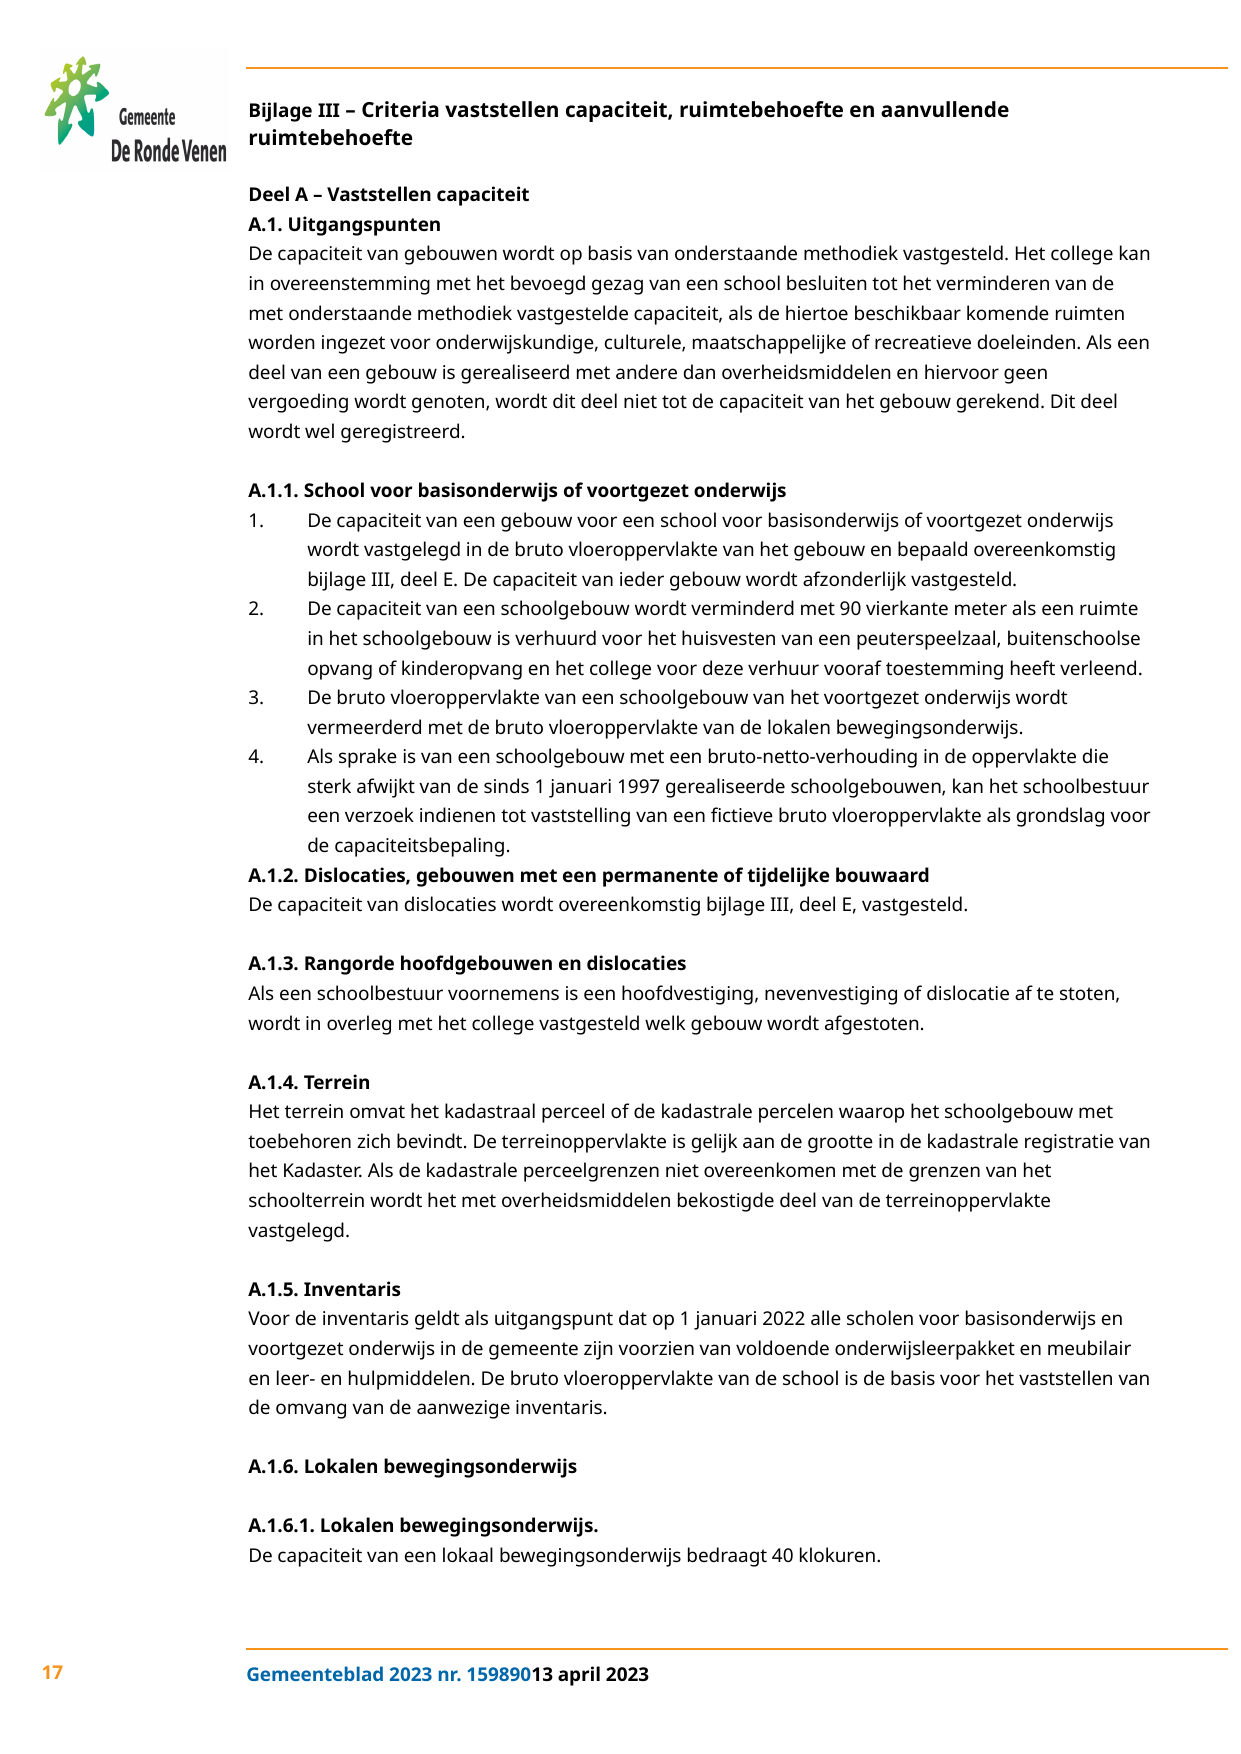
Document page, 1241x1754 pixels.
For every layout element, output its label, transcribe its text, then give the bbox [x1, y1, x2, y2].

text A.1.1. School voor basisonderwijs of voortgezet onderwijs [248, 477, 1152, 503]
list De bruto vloeroppervlakte van een schoolgebouw van het voortgezet onderwijs wordt vermeerderd met de bruto vloeroppervlakte van de lokalen bewegingsonderwijs. [248, 684, 1152, 739]
text A.1.6.1. Lokalen bewegingsonderwijs. [248, 1513, 1152, 1538]
text De capaciteit van gebouwen wordt op basis van onderstaande methodiek vastgesteld. Het college kan in overeenstemming met het bevoegd gezag van een school besluiten tot het verminderen van de met onderstaande methodiek vastgestelde capaciteit, als de hiertoe beschikbaar komende ruimten worden ingezet voor onderwijskundige, culturele, maatschappelijke of recreatieve doeleinden. Als een deel van een gebouw is gerealiseerd met andere dan overheidsmiddelen en hiervoor geen vergoeding wordt genoten, wordt dit deel niet tot de capaciteit van het gebouw gerekend. Dit deel wordt wel geregistreerd. [248, 241, 1152, 444]
picture [41, 47, 231, 172]
text Bijlage III – Criteria vaststellen capaciteit, ruimtebehoefte en aanvullende ruimtebehoefte [248, 95, 1152, 152]
list De capaciteit van een schoolgebouw wordt verminderd met 90 vierkante meter als een ruimte in het schoolgebouw is verhuurd voor het huisvesten van een peuterspeelzaal, buitenschoolse opvang of kinderopvang en het college voor deze verhuur vooraf toestemming heeft verleend. [248, 596, 1152, 680]
text A.1.6. Lokalen bewegingsonderwijs [248, 1453, 1152, 1479]
text Als een schoolbestuur voornemens is een hoofdvestiging, nevenvestiging of dislocatie af te stoten, wordt in overleg met het college vastgesteld welk gebouw wordt afgestoten. [248, 980, 1152, 1035]
text A.1.4. Terrein [248, 1069, 1152, 1094]
text A.1.2. Dislocaties, gebouwen met een permanente of tijdelijke bouwaard [248, 862, 1152, 887]
text A.1.3. Rangorde hoofdgebouwen en dislocaties [248, 951, 1152, 976]
text A.1.5. Inventaris [248, 1276, 1152, 1302]
text De capaciteit van een lokaal bewegingsonderwijs bedraagt 40 klokuren. [248, 1542, 1152, 1568]
text Deel A – Vaststellen capaciteit [248, 181, 1152, 207]
text Voor de inventaris geldt als uitgangspunt dat op 1 januari 2022 alle scholen voor basisonderwijs en voortgezet onderwijs in de gemeente zijn voorzien van voldoende onderwijsleerpakket en meubilair en leer- en hulpmiddelen. De bruto vloeroppervlakte van de school is de basis voor het vaststellen van de omvang van de aanwezige inventaris. [248, 1306, 1152, 1420]
text Het terrein omvat het kadastraal perceel of de kadastrale percelen waarop het schoolgebouw met toebehoren zich bevindt. De terreinoppervlakte is gelijk aan de grootte in de kadastrale registratie van het Kadaster. Als de kadastrale perceelgrenzen niet overeenkomen met de grenzen van het schoolterrein wordt het met overheidsmiddelen bekostigde deel van de terreinoppervlakte vastgelegd. [248, 1098, 1152, 1242]
text A.1. Uitgangspunten [248, 211, 1152, 237]
list De capaciteit van een gebouw voor een school voor basisonderwijs of voortgezet onderwijs wordt vastgelegd in de bruto vloeroppervlakte van het gebouw en bepaald overeenkomstig bijlage III, deel E. De capaciteit van ieder gebouw wordt afzonderlijk vastgesteld. [248, 507, 1152, 592]
text De capaciteit van dislocaties wordt overeenkomstig bijlage III, deel E, vastgesteld. [248, 891, 1152, 917]
list Als sprake is van een schoolgebouw met een bruto-netto-verhouding in de oppervlakte die sterk afwijkt van de sinds 1 januari 1997 gerealiseerde schoolgebouwen, kan het schoolbestuur een verzoek indienen tot vaststelling van een fictieve bruto vloeroppervlakte als grondslag voor de capaciteitsbepaling. [248, 743, 1152, 858]
